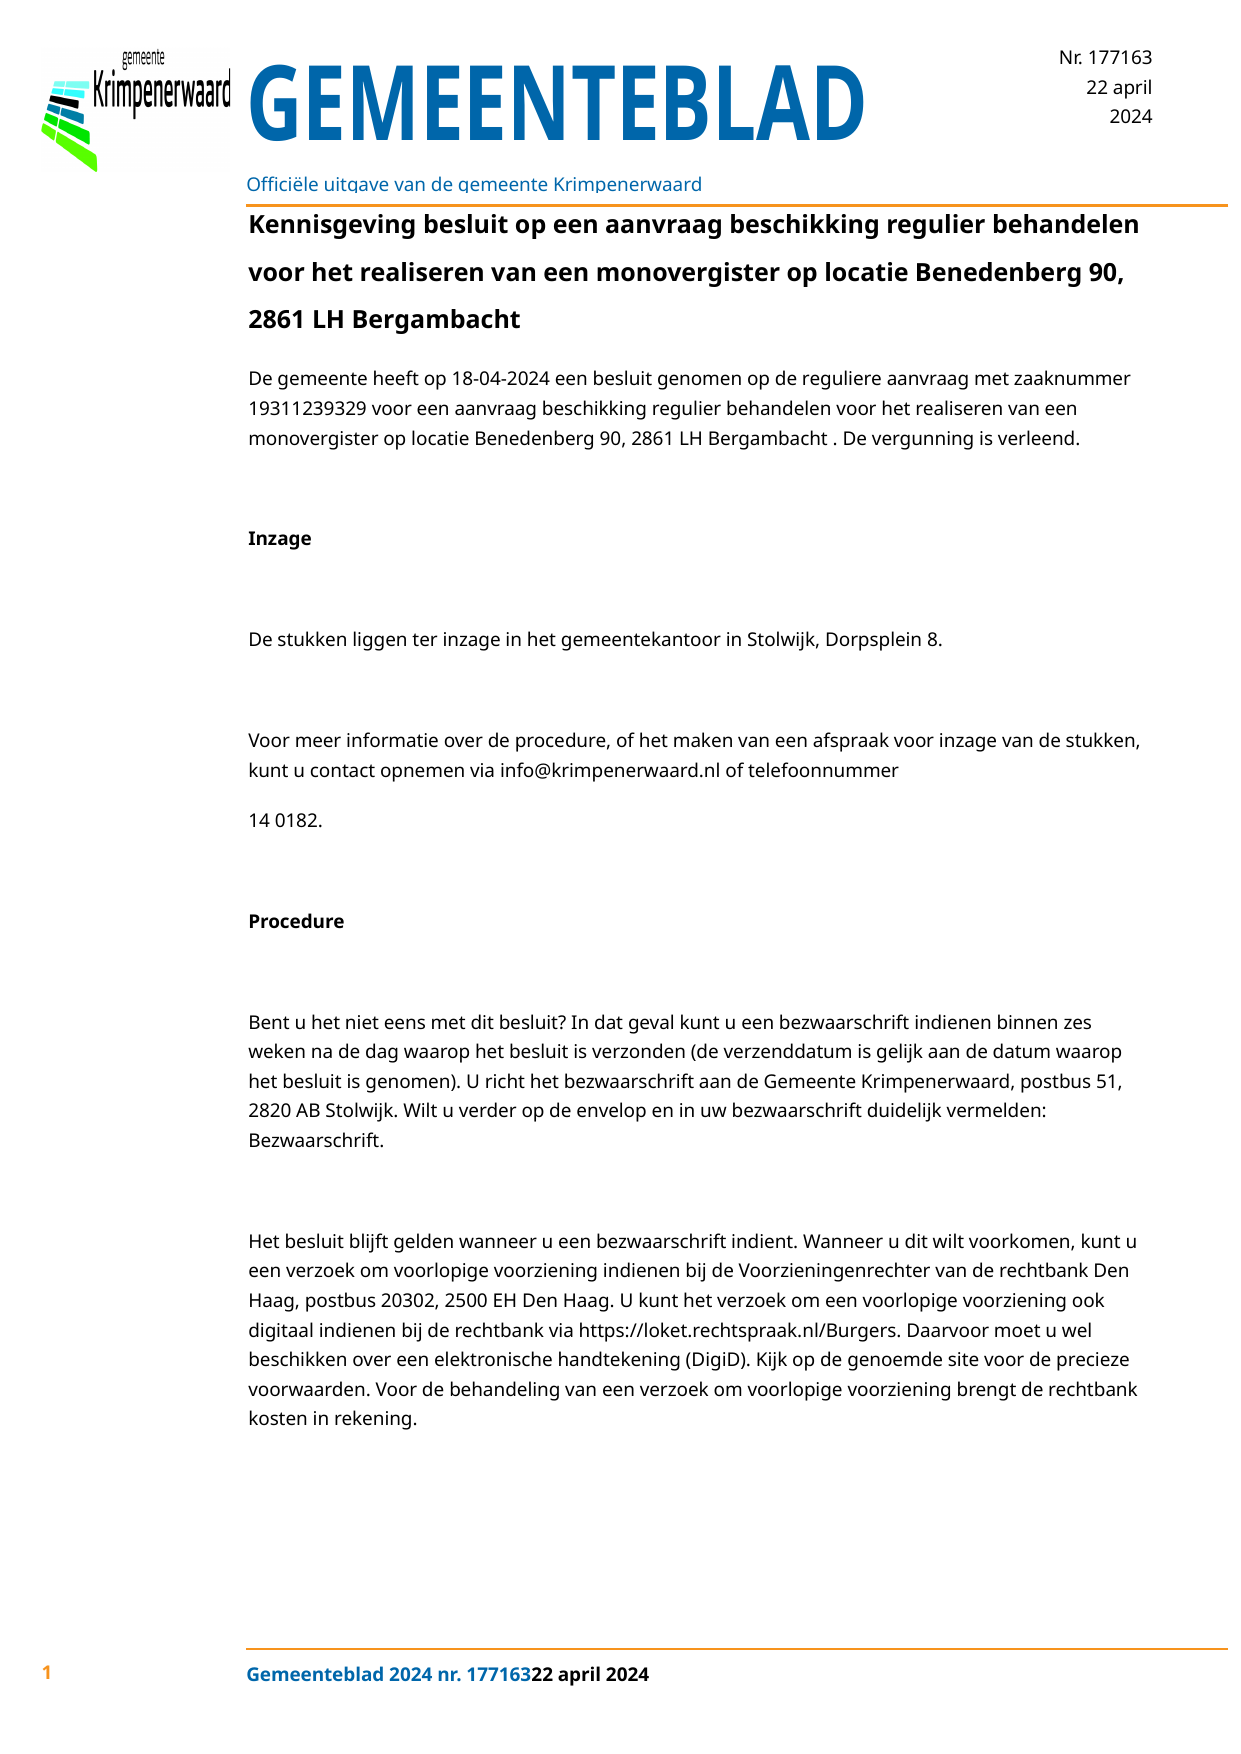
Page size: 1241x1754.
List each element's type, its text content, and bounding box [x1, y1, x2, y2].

text De stukken liggen ter inzage in het gemeentekantoor in Stolwijk, Dorpsplein 8. [248, 626, 1152, 652]
text Kennisgeving besluit op een aanvraag beschikking regulier behandelen voor het realiseren van een monovergister op locatie Benedenberg 90, 2861 LH Bergambacht [248, 207, 1152, 336]
text Inzage [248, 526, 1152, 551]
text 14 0182. [248, 807, 1152, 833]
text Het besluit blijft gelden wanneer u een bezwaarschrift indient. Wanneer u dit wilt voorkomen, kunt u een verzoek om voorlopige voorziening indienen bij de Voorzieningenrechter van de rechtbank Den Haag, postbus 20302, 2500 EH Den Haag. U kunt het verzoek om een voorlopige voorziening ook digitaal indienen bij de rechtbank via https://loket.rechtspraak.nl/Burgers. Daarvoor moet u wel beschikken over een elektronische handtekening (DigiD). Kijk op de genoemde site voor de precieze voorwaarden. Voor de behandeling van een verzoek om voorlopige voorziening brengt de rechtbank kosten in rekening. [248, 1228, 1152, 1431]
text De gemeente heeft op 18-04-2024 een besluit genomen op de reguliere aanvraag met zaaknummer 19311239329 voor een aanvraag beschikking regulier behandelen voor het realiseren van een monovergister op locatie Benedenberg 90, 2861 LH Bergambacht . De vergunning is verleend. [248, 366, 1152, 450]
text Procedure [248, 908, 1152, 934]
text Voor meer informatie over de procedure, of het maken van een afspraak voor inzage van de stukken, kunt u contact opnemen via info@krimpenerwaard.nl of telefoonnummer [248, 727, 1152, 782]
picture [41, 47, 231, 172]
text Bent u het niet eens met dit besluit? In dat geval kunt u een bezwaarschrift indienen binnen zes weken na de dag waarop het besluit is verzonden (de verzenddatum is gelijk aan de datum waarop het besluit is genomen). U richt het bezwaarschrift aan de Gemeente Krimpenerwaard, postbus 51, 2820 AB Stolwijk. Wilt u verder op de envelop en in uw bezwaarschrift duidelijk vermelden: Bezwaarschrift. [248, 1009, 1152, 1153]
